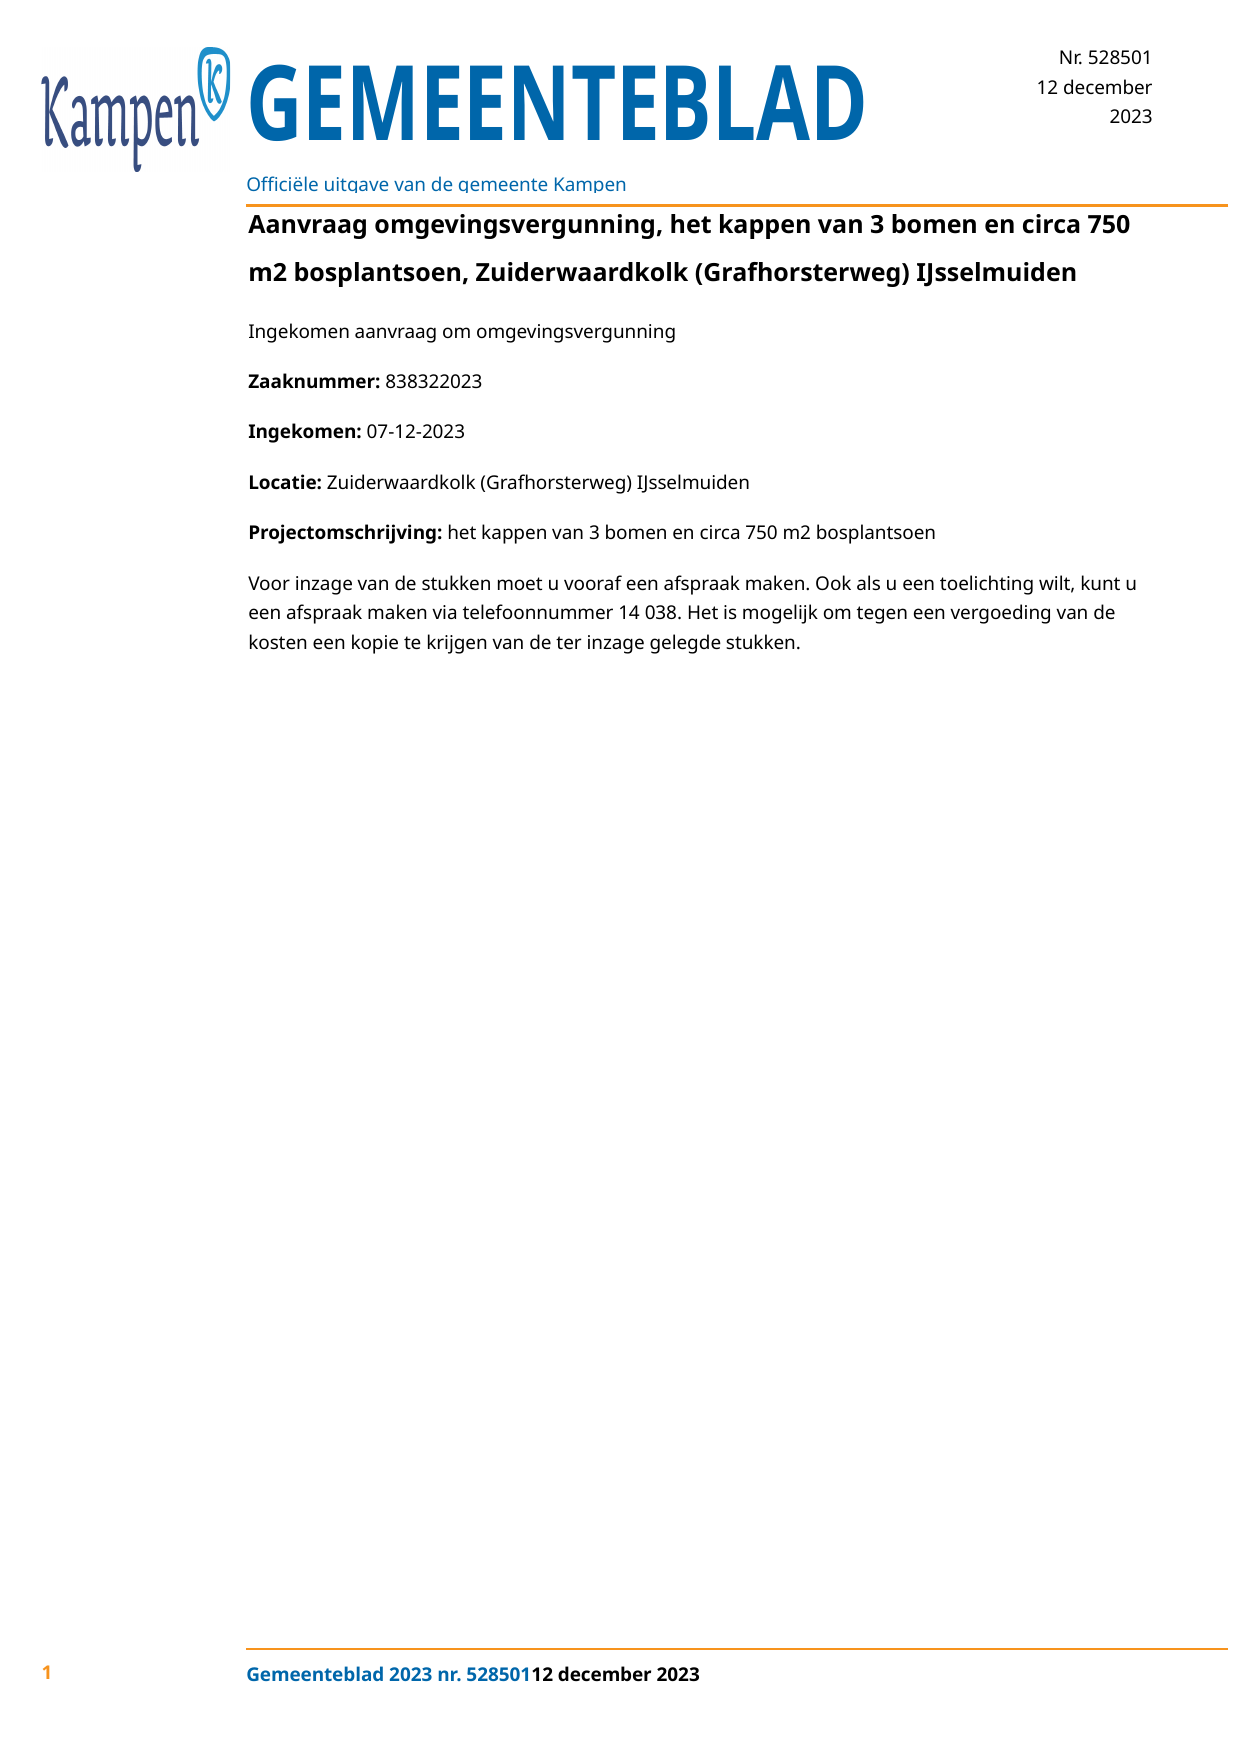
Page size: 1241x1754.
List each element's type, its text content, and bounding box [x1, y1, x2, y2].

text Ingekomen aanvraag om omgevingsvergunning [248, 318, 1152, 344]
text Projectomschrijving: het kappen van 3 bomen en circa 750 m2 bosplantsoen [248, 519, 1152, 545]
text Voor inzage van de stukken moet u vooraf een afspraak maken. Ook als u een toelichting wilt, kunt u een afspraak maken via telefoonnummer 14 038. Het is mogelijk om tegen een vergoeding van de kosten een kopie te krijgen van de ter inzage gelegde stukken. [248, 570, 1152, 655]
text Zaaknummer: 838322023 [248, 368, 1152, 394]
text Aanvraag omgevingsvergunning, het kappen van 3 bomen en circa 750 m2 bosplantsoen, Zuiderwaardkolk (Grafhorsterweg) IJsselmuiden [248, 207, 1152, 288]
picture [41, 47, 231, 172]
text Ingekomen: 07-12-2023 [248, 419, 1152, 444]
text Locatie: Zuiderwaardkolk (Grafhorsterweg) IJsselmuiden [248, 469, 1152, 495]
